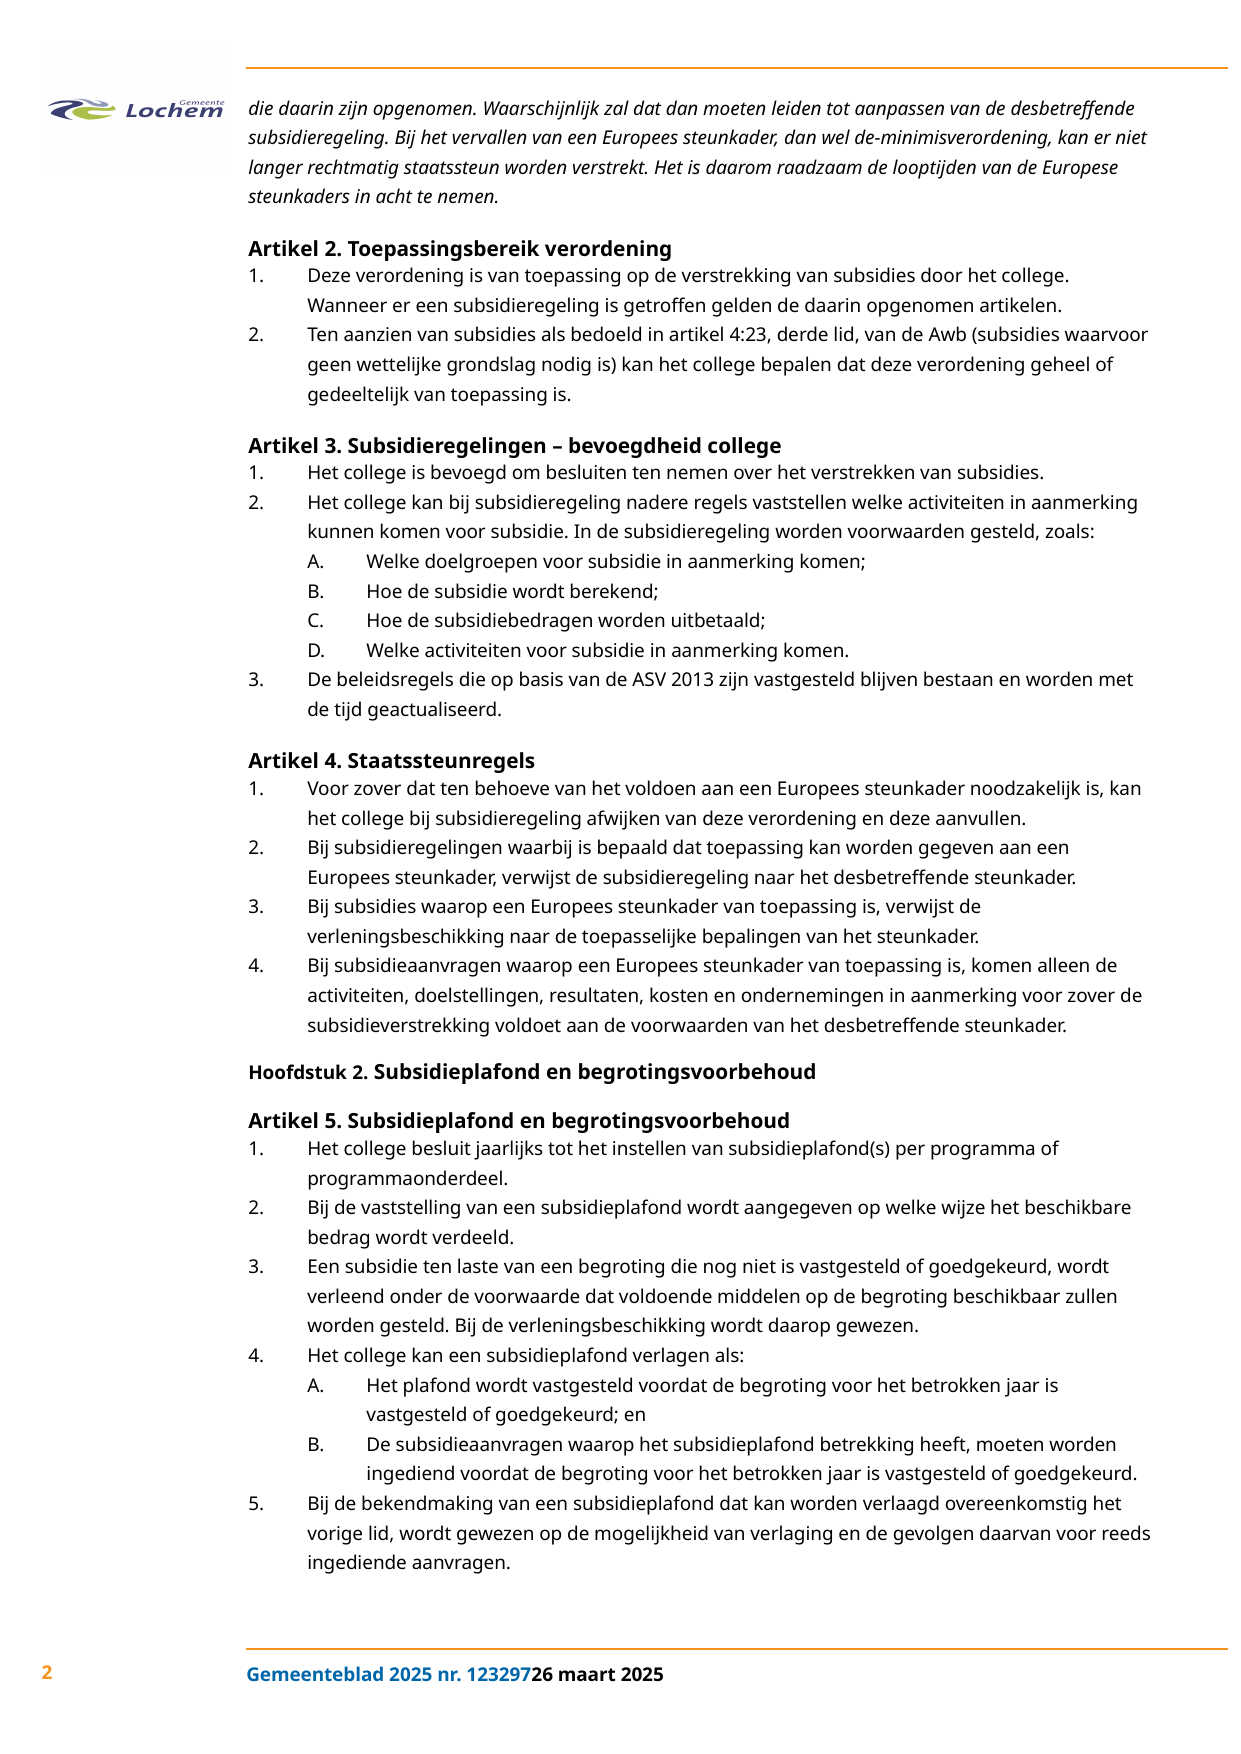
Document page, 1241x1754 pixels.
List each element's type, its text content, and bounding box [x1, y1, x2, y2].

list Het college is bevoegd om besluiten ten nemen over het verstrekken van subsidies. [248, 459, 1152, 485]
text Artikel 3. Subsidieregelingen – bevoegdheid college [248, 431, 1152, 459]
picture [41, 47, 231, 172]
list De subsidieaanvragen waarop het subsidieplafond betrekking heeft, moeten worden ingediend voordat de begroting voor het betrokken jaar is vastgesteld of goedgekeurd. [307, 1431, 1152, 1486]
list Bij de bekendmaking van een subsidieplafond dat kan worden verlaagd overeenkomstig het vorige lid, wordt gewezen op de mogelijkheid van verlaging en de gevolgen daarvan voor reeds ingediende aanvragen. [248, 1490, 1152, 1575]
list Een subsidie ten laste van een begroting die nog niet is vastgesteld of goedgekeurd, wordt verleend onder de voorwaarde dat voldoende middelen op de begroting beschikbaar zullen worden gesteld. Bij de verleningsbeschikking wordt daarop gewezen. [248, 1253, 1152, 1338]
list Het plafond wordt vastgesteld voordat de begroting voor het betrokken jaar is vastgesteld of goedgekeurd; en [307, 1372, 1152, 1427]
list Welke activiteiten voor subsidie in aanmerking komen. [307, 637, 1152, 663]
list Voor zover dat ten behoeve van het voldoen aan een Europees steunkader noodzakelijk is, kan het college bij subsidieregeling afwijken van deze verordening en deze aanvullen. [248, 775, 1152, 830]
text Artikel 4. Staatssteunregels [248, 747, 1152, 775]
list Bij subsidieregelingen waarbij is bepaald dat toepassing kan worden gegeven aan een Europees steunkader, verwijst de subsidieregeling naar het desbetreffende steunkader. [248, 834, 1152, 889]
text Artikel 2. Toepassingsbereik verordening [248, 234, 1152, 262]
list Hoe de subsidiebedragen worden uitbetaald; [307, 607, 1152, 633]
list Bij subsidieaanvragen waarop een Europees steunkader van toepassing is, komen alleen de activiteiten, doelstellingen, resultaten, kosten en ondernemingen in aanmerking voor zover de subsidieverstrekking voldoet aan de voorwaarden van het desbetreffende steunkader. [248, 953, 1152, 1037]
list Bij subsidies waarop een Europees steunkader van toepassing is, verwijst de verleningsbeschikking naar de toepasselijke bepalingen van het steunkader. [248, 893, 1152, 949]
list Hoe de subsidie wordt berekend; [307, 578, 1152, 604]
list Het college kan bij subsidieregeling nadere regels vaststellen welke activiteiten in aanmerking kunnen komen voor subsidie. In de subsidieregeling worden voorwaarden gesteld, zoals: [248, 489, 1152, 544]
list De beleidsregels die op basis van de ASV 2013 zijn vastgesteld blijven bestaan en worden met de tijd geactualiseerd. [248, 667, 1152, 722]
text Artikel 5. Subsidieplafond en begrotingsvoorbehoud [248, 1107, 1152, 1135]
text Hoofdstuk 2. Subsidieplafond en begrotingsvoorbehoud [248, 1057, 1152, 1086]
list Bij de vaststelling van een subsidieplafond wordt aangegeven op welke wijze het beschikbare bedrag wordt verdeeld. [248, 1194, 1152, 1249]
list Ten aanzien van subsidies als bedoeld in artikel 4:23, derde lid, van de Awb (subsidies waarvoor geen wettelijke grondslag nodig is) kan het college bepalen dat deze verordening geheel of gedeeltelijk van toepassing is. [248, 322, 1152, 406]
list Het college besluit jaarlijks tot het instellen van subsidieplafond(s) per programma of programmaonderdeel. [248, 1135, 1152, 1190]
list Deze verordening is van toepassing op de verstrekking van subsidies door het college. Wanneer er een subsidieregeling is getroffen gelden de daarin opgenomen artikelen. [248, 262, 1152, 318]
list Het college kan een subsidieplafond verlagen als: [248, 1342, 1152, 1368]
list Welke doelgroepen voor subsidie in aanmerking komen; [307, 548, 1152, 574]
text die daarin zijn opgenomen. Waarschijnlijk zal dat dan moeten leiden tot aanpassen van de desbetreffende subsidieregeling. Bij het vervallen van een Europees steunkader, dan wel de-minimisverordening, kan er niet langer rechtmatig staatssteun worden verstrekt. Het is daarom raadzaam de looptijden van de Europese steunkaders in acht te nemen. [248, 95, 1152, 209]
